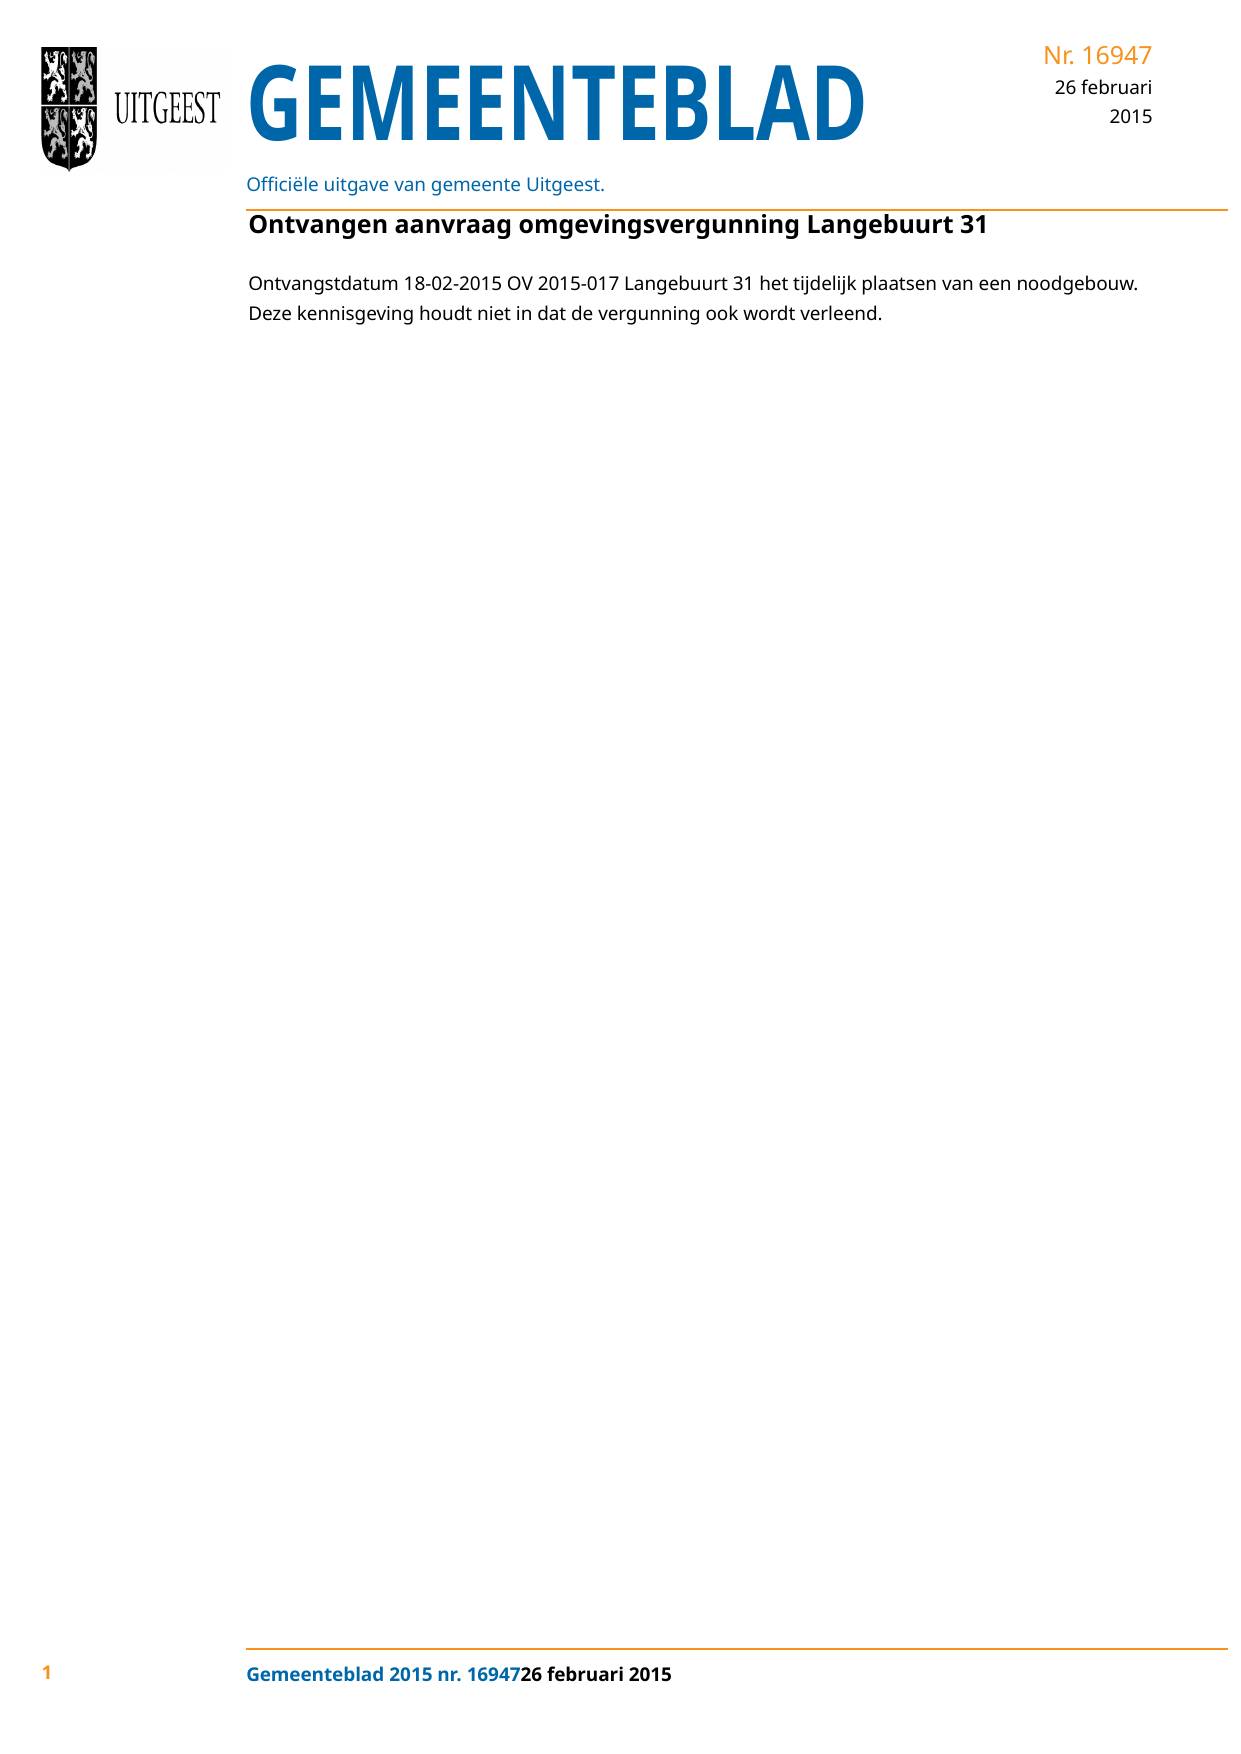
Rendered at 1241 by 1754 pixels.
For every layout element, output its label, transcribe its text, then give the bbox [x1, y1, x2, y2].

text Ontvangstdatum 18-02-2015 OV 2015-017 Langebuurt 31 het tijdelijk plaatsen van een noodgebouw. Deze kennisgeving houdt niet in dat de vergunning ook wordt verleend. [248, 270, 1152, 326]
text Ontvangen aanvraag omgevingsvergunning Langebuurt 31 [248, 211, 1152, 241]
picture [41, 47, 231, 172]
